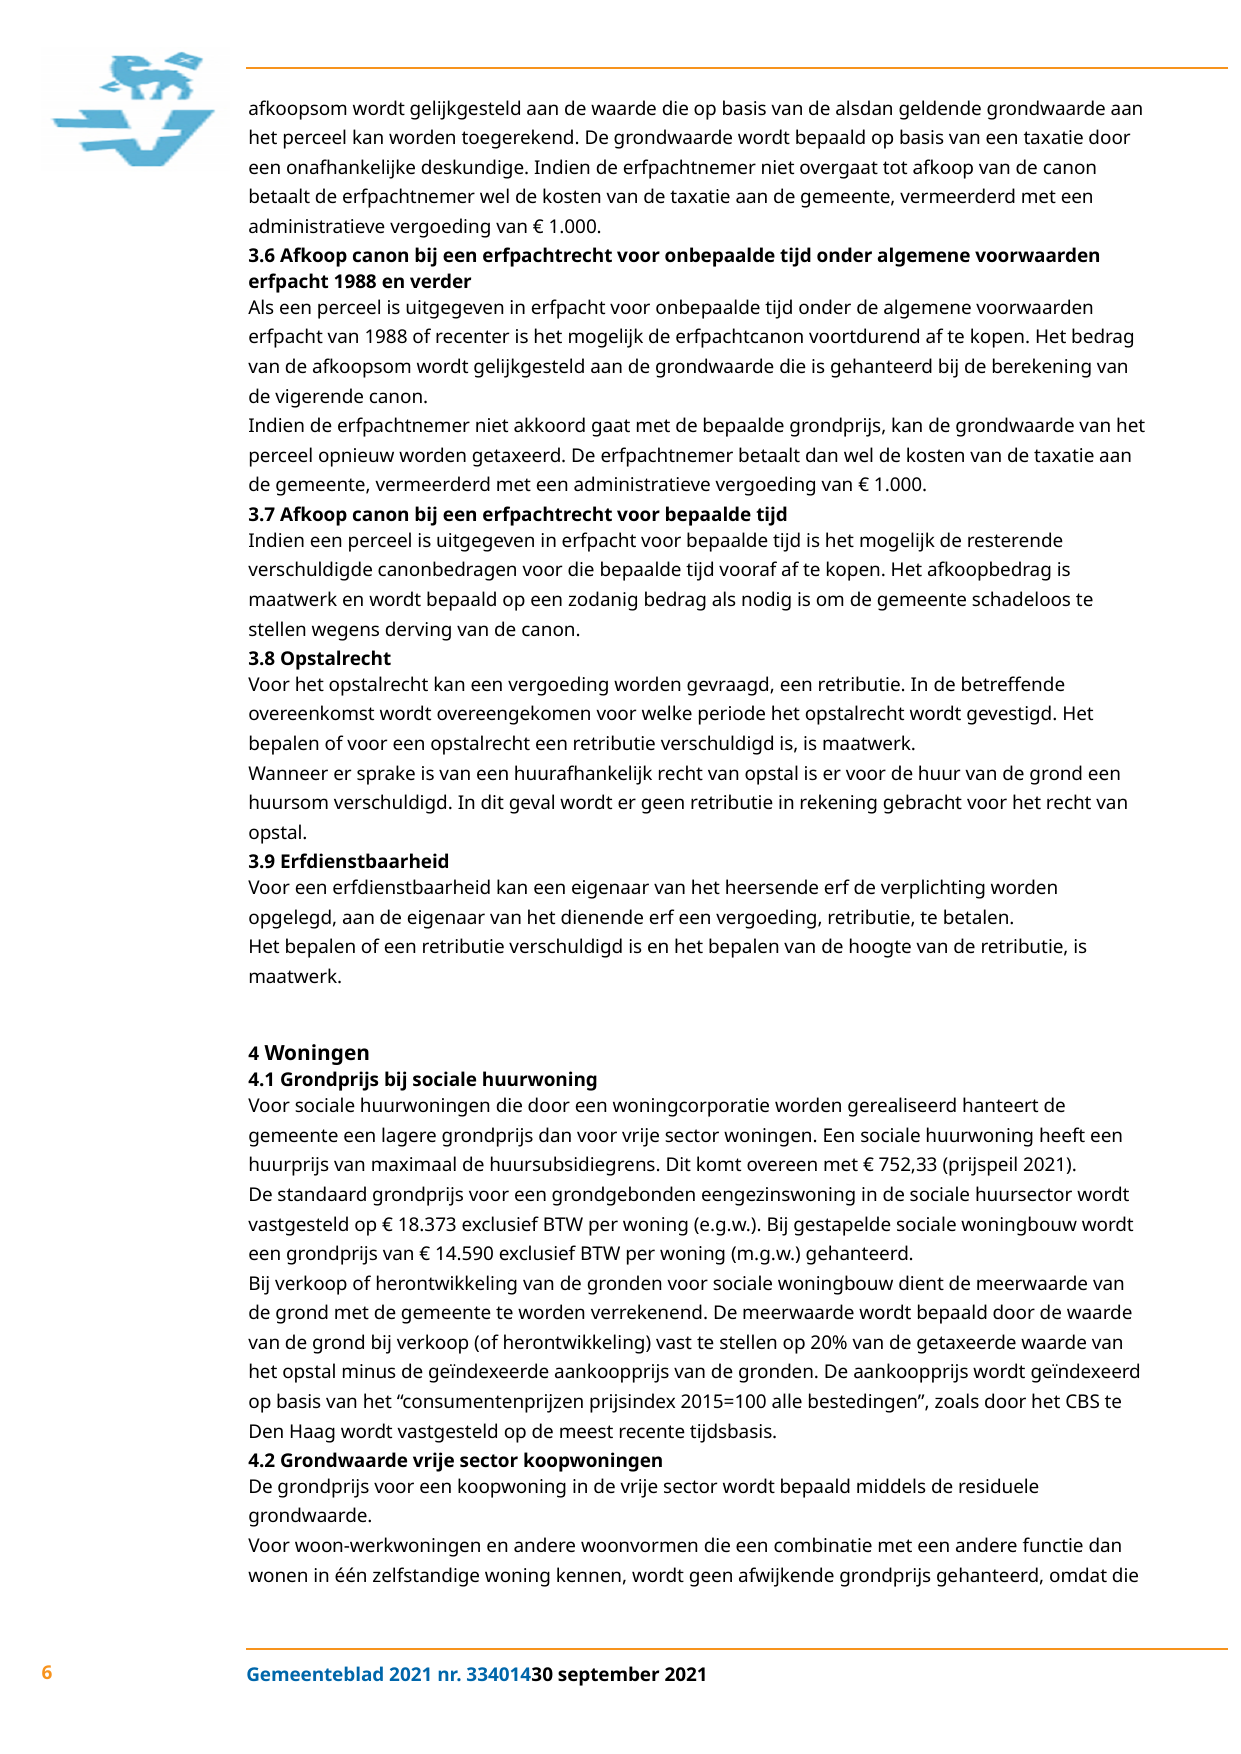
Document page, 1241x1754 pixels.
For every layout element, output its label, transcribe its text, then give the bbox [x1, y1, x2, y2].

text Voor woon-werkwoningen en andere woonvormen die een combinatie met een andere functie dan wonen in één zelfstandige woning kennen, wordt geen afwijkende grondprijs gehanteerd, omdat die [248, 1532, 1152, 1588]
text Het bepalen of een retributie verschuldigd is en het bepalen van de hoogte van de retributie, is maatwerk. [248, 933, 1152, 989]
text 4 Woningen [248, 1038, 1152, 1067]
text Indien de erfpachtnemer niet akkoord gaat met de bepaalde grondprijs, kan de grondwaarde van het perceel opnieuw worden getaxeerd. De erfpachtnemer betaalt dan wel de kosten van de taxatie aan de gemeente, vermeerderd met een administratieve vergoeding van € 1.000. [248, 412, 1152, 497]
text 3.8 Opstalrecht [248, 645, 1152, 671]
text 3.6 Afkoop canon bij een erfpachtrecht voor onbepaalde tijd onder algemene voorwaarden erfpacht 1988 en verder [248, 243, 1152, 294]
text De standaard grondprijs voor een grondgebonden eengezinswoning in de sociale huursector wordt vastgesteld op € 18.373 exclusief BTW per woning (e.g.w.). Bij gestapelde sociale woningbouw wordt een grondprijs van € 14.590 exclusief BTW per woning (m.g.w.) gehanteerd. [248, 1181, 1152, 1266]
text Voor het opstalrecht kan een vergoeding worden gevraagd, een retributie. In de betreffende overeenkomst wordt overeengekomen voor welke periode het opstalrecht wordt gevestigd. Het bepalen of voor een opstalrecht een retributie verschuldigd is, is maatwerk. [248, 671, 1152, 756]
text 4.1 Grondprijs bij sociale huurwoning [248, 1067, 1152, 1092]
text Indien een perceel is uitgegeven in erfpacht voor bepaalde tijd is het mogelijk de resterende verschuldigde canonbedragen voor die bepaalde tijd vooraf af te kopen. Het afkoopbedrag is maatwerk en wordt bepaald op een zodanig bedrag als nodig is om de gemeente schadeloos te stellen wegens derving van de canon. [248, 527, 1152, 641]
picture [41, 47, 231, 172]
text Voor sociale huurwoningen die door een woningcorporatie worden gerealiseerd hanteert de gemeente een lagere grondprijs dan voor vrije sector woningen. Een sociale huurwoning heeft een huurprijs van maximaal de huursubsidiegrens. Dit komt overeen met € 752,33 (prijspeil 2021). [248, 1092, 1152, 1177]
text Bij verkoop of herontwikkeling van de gronden voor sociale woningbouw dient de meerwaarde van de grond met de gemeente te worden verrekenend. De meerwaarde wordt bepaald door de waarde van de grond bij verkoop (of herontwikkeling) vast te stellen op 20% van de getaxeerde waarde van het opstal minus de geïndexeerde aankoopprijs van de gronden. De aankoopprijs wordt geïndexeerd op basis van het “consumentenprijzen prijsindex 2015=100 alle bestedingen”, zoals door het CBS te Den Haag wordt vastgesteld op de meest recente tijdsbasis. [248, 1270, 1152, 1443]
text Wanneer er sprake is van een huurafhankelijk recht van opstal is er voor de huur van de grond een huursom verschuldigd. In dit geval wordt er geen retributie in rekening gebracht voor het recht van opstal. [248, 760, 1152, 845]
text 3.9 Erfdienstbaarheid [248, 848, 1152, 874]
text Als een perceel is uitgegeven in erfpacht voor onbepaalde tijd onder de algemene voorwaarden erfpacht van 1988 of recenter is het mogelijk de erfpachtcanon voortdurend af te kopen. Het bedrag van de afkoopsom wordt gelijkgesteld aan de grondwaarde die is gehanteerd bij de berekening van de vigerende canon. [248, 294, 1152, 409]
text 4.2 Grondwaarde vrije sector koopwoningen [248, 1447, 1152, 1473]
text afkoopsom wordt gelijkgesteld aan de waarde die op basis van de alsdan geldende grondwaarde aan het perceel kan worden toegerekend. De grondwaarde wordt bepaald op basis van een taxatie door een onafhankelijke deskundige. Indien de erfpachtnemer niet overgaat tot afkoop van de canon betaalt de erfpachtnemer wel de kosten van de taxatie aan de gemeente, vermeerderd met een administratieve vergoeding van € 1.000. [248, 95, 1152, 239]
text Voor een erfdienstbaarheid kan een eigenaar van het heersende erf de verplichting worden opgelegd, aan de eigenaar van het dienende erf een vergoeding, retributie, te betalen. [248, 874, 1152, 929]
text 3.7 Afkoop canon bij een erfpachtrecht voor bepaalde tijd [248, 501, 1152, 527]
text De grondprijs voor een koopwoning in de vrije sector wordt bepaald middels de residuele grondwaarde. [248, 1473, 1152, 1528]
